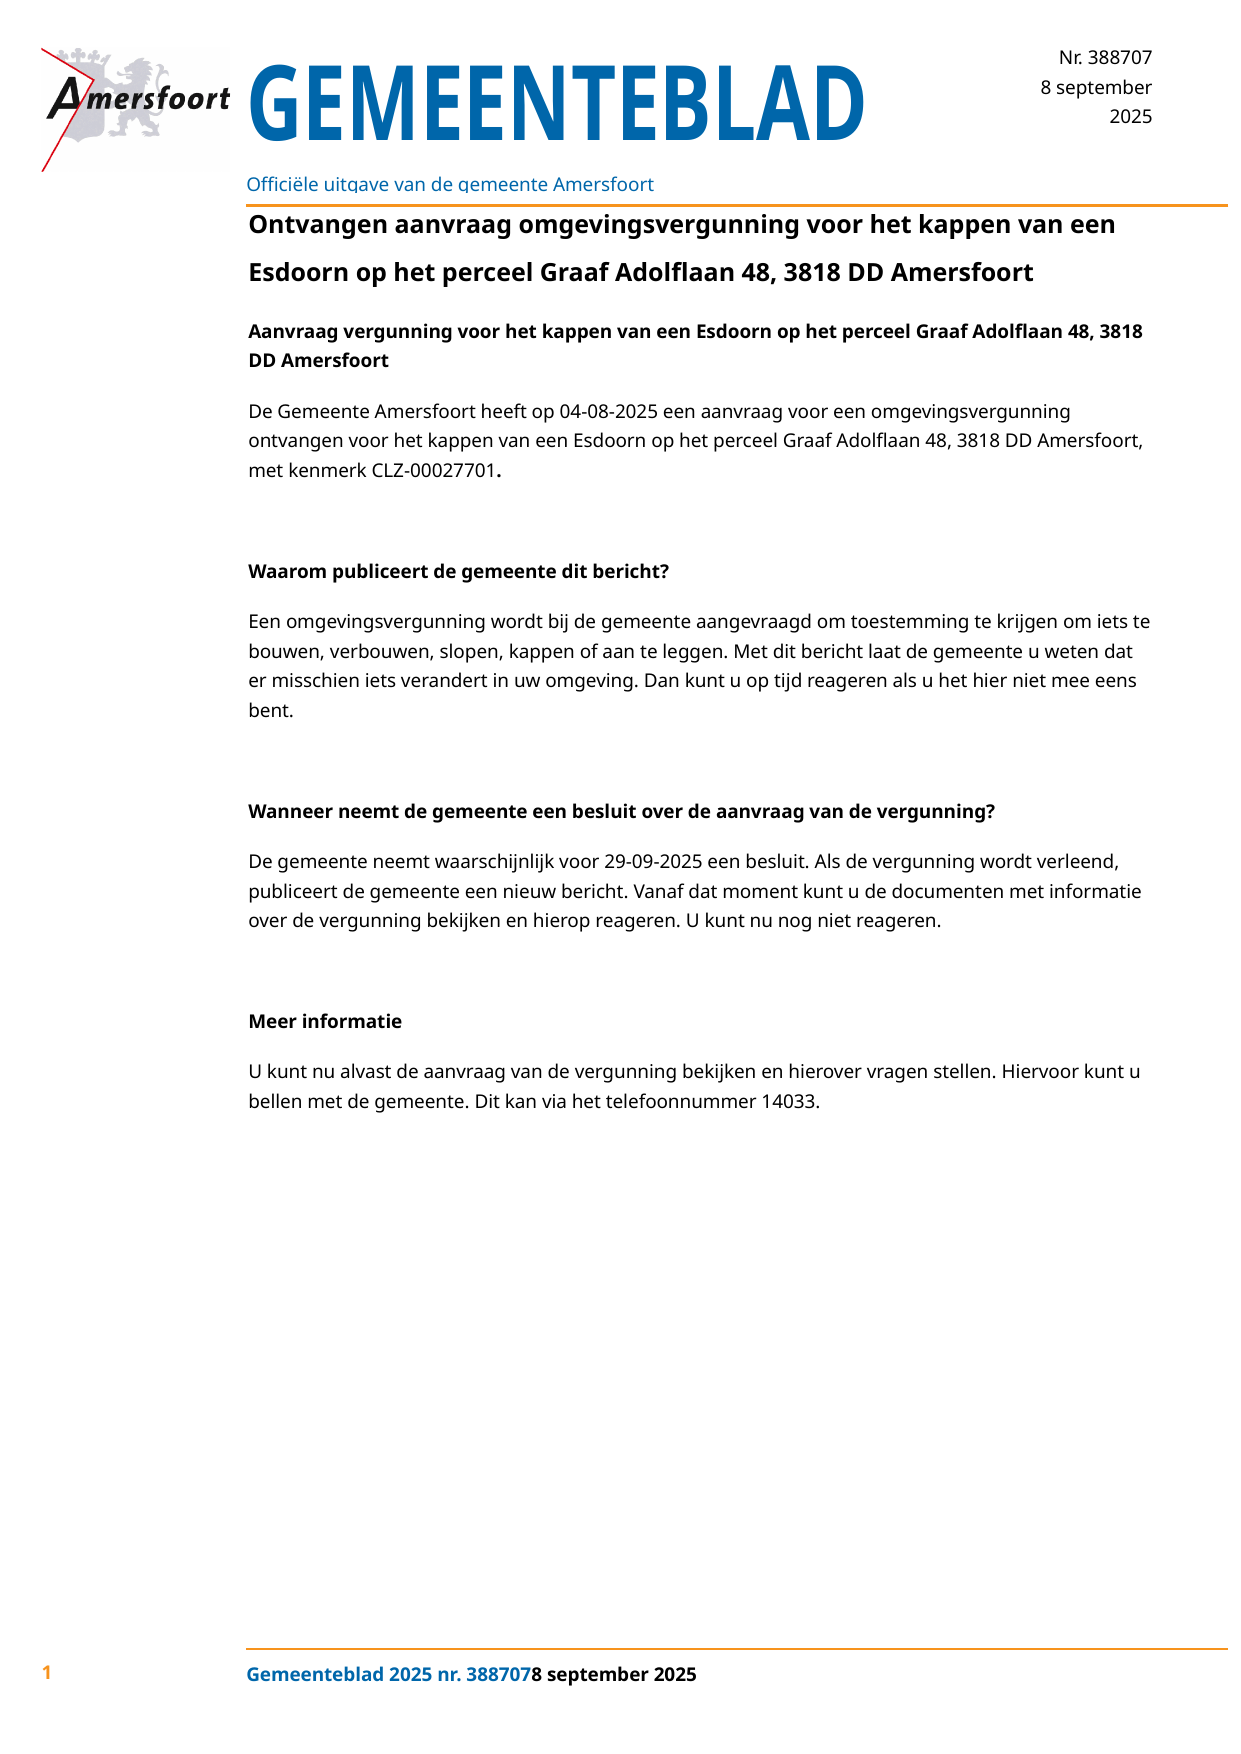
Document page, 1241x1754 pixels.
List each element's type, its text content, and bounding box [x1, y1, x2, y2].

text Ontvangen aanvraag omgevingsvergunning voor het kappen van een Esdoorn op het perceel Graaf Adolflaan 48, 3818 DD Amersfoort [248, 207, 1152, 288]
text U kunt nu alvast de aanvraag van de vergunning bekijken en hierover vragen stellen. Hiervoor kunt u bellen met de gemeente. Dit kan via het telefoonnummer 14033. [248, 1059, 1152, 1114]
text Een omgevingsvergunning wordt bij de gemeente aangevraagd om toestemming te krijgen om iets te bouwen, verbouwen, slopen, kappen of aan te leggen. Met dit bericht laat de gemeente u weten dat er misschien iets verandert in uw omgeving. Dan kunt u op tijd reageren als u het hier niet mee eens bent. [248, 608, 1152, 723]
text Wanneer neemt de gemeente een besluit over de aanvraag van de vergunning? [248, 798, 1152, 824]
picture [41, 47, 231, 172]
text Aanvraag vergunning voor het kappen van een Esdoorn op het perceel Graaf Adolflaan 48, 3818 DD Amersfoort [248, 318, 1152, 373]
text De gemeente neemt waarschijnlijk voor 29-09-2025 een besluit. Als de vergunning wordt verleend, publiceert de gemeente een nieuw bericht. Vanaf dat moment kunt u de documenten met informatie over de vergunning bekijken en hierop reageren. U kunt nu nog niet reageren. [248, 848, 1152, 933]
text Meer informatie [248, 1008, 1152, 1034]
text Waarom publiceert de gemeente dit bericht? [248, 558, 1152, 584]
text De Gemeente Amersfoort heeft op 04-08-2025 een aanvraag voor een omgevingsvergunning ontvangen voor het kappen van een Esdoorn op het perceel Graaf Adolflaan 48, 3818 DD Amersfoort, met kenmerk CLZ-00027701. [248, 398, 1152, 483]
